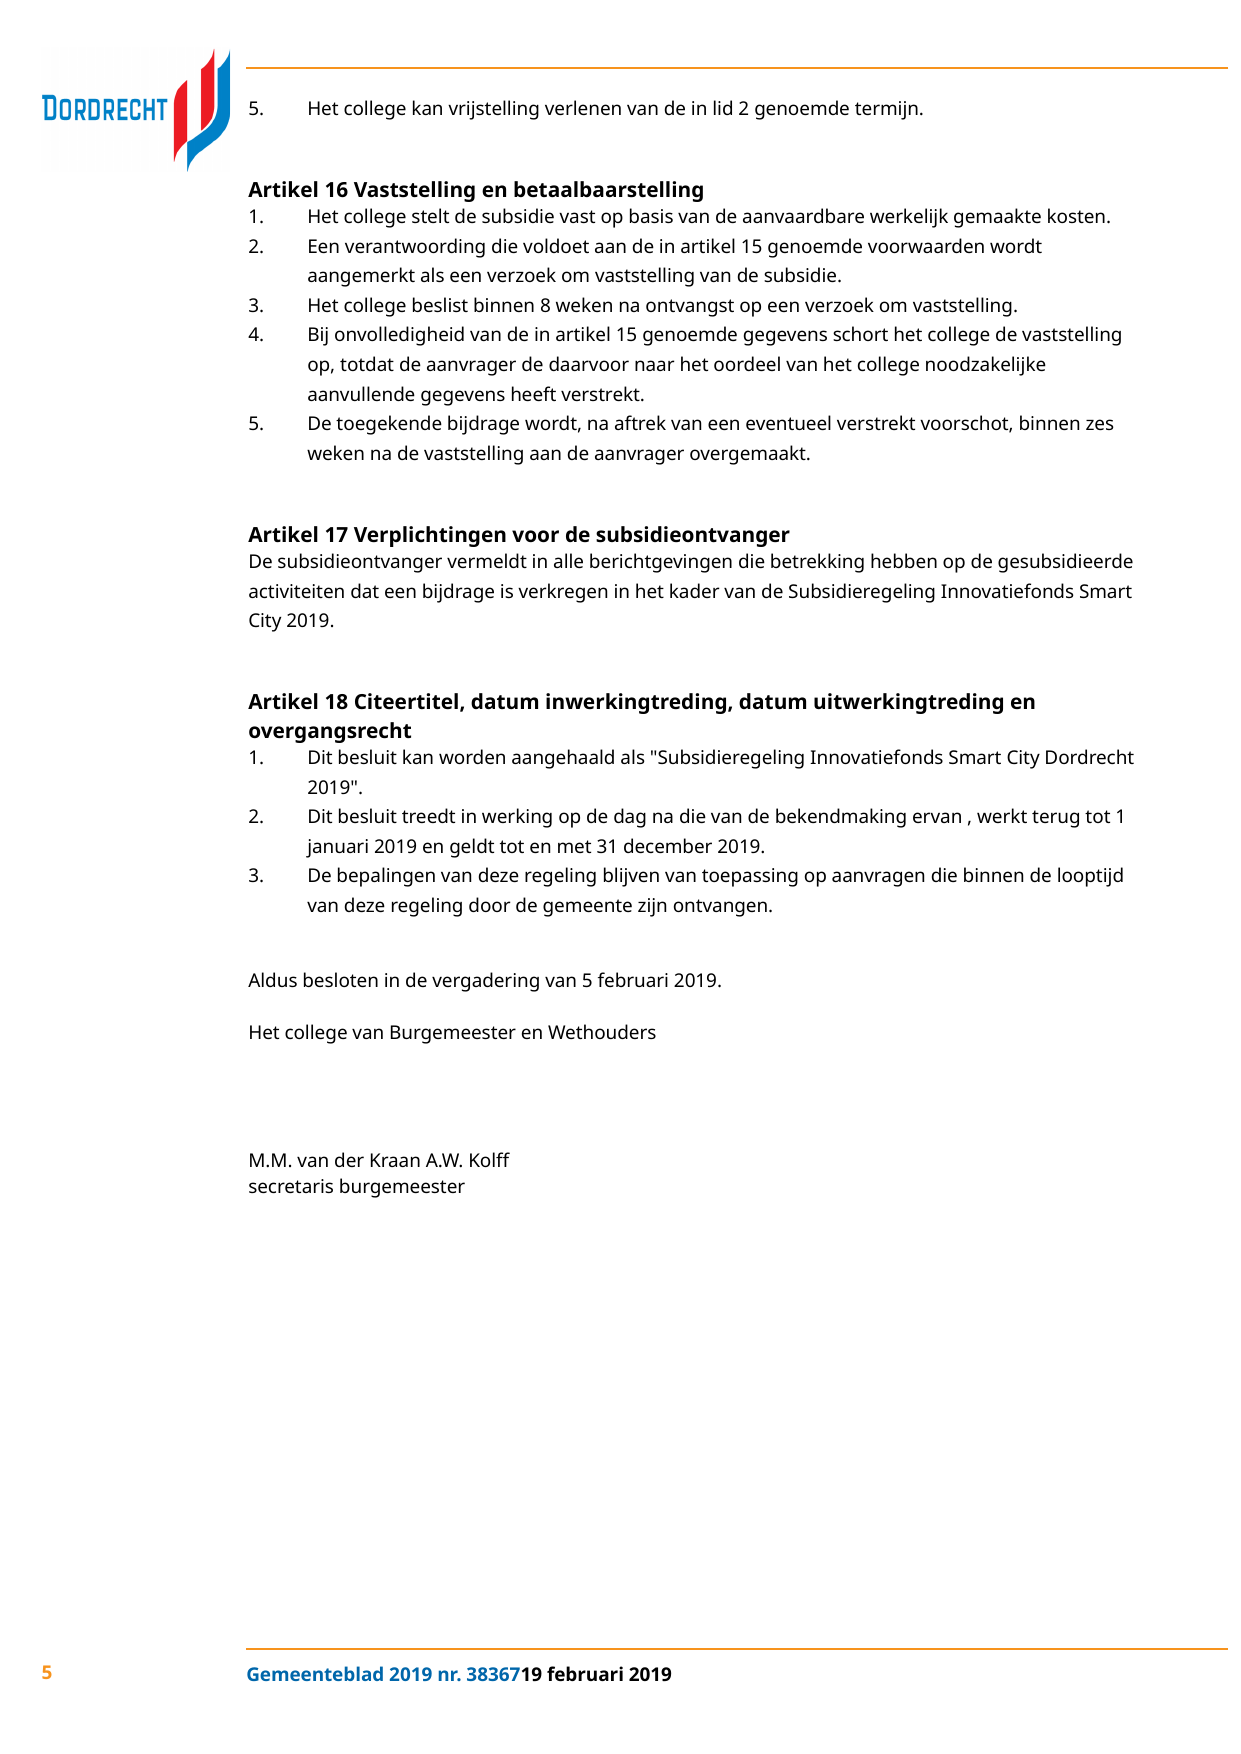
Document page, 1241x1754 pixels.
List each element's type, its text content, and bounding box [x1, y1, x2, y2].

list Dit besluit treedt in werking op de dag na die van de bekendmaking ervan , werkt terug tot 1 januari 2019 en geldt tot en met 31 december 2019. [248, 803, 1152, 859]
list Dit besluit kan worden aangehaald als "Subsidieregeling Innovatiefonds Smart City Dordrecht 2019". [248, 744, 1152, 800]
text secretaris burgemeester [248, 1173, 1152, 1199]
text Het college van Burgemeester en Wethouders [248, 1019, 1152, 1045]
text Aldus besloten in de vergadering van 5 februari 2019. [248, 967, 1152, 993]
list De bepalingen van deze regeling blijven van toepassing op aanvragen die binnen de looptijd van deze regeling door de gemeente zijn ontvangen. [248, 863, 1152, 918]
list Het college beslist binnen 8 weken na ontvangst op een verzoek om vaststelling. [248, 292, 1152, 318]
list Een verantwoording die voldoet aan de in artikel 15 genoemde voorwaarden wordt aangemerkt als een verzoek om vaststelling van de subsidie. [248, 233, 1152, 288]
text M.M. van der Kraan A.W. Kolff [248, 1148, 1152, 1173]
text Artikel 16 Vaststelling en betaalbaarstelling [248, 175, 1152, 203]
list Het college stelt de subsidie vast op basis van de aanvaardbare werkelijk gemaakte kosten. [248, 203, 1152, 229]
text Artikel 17 Verplichtingen voor de subsidieontvanger [248, 520, 1152, 548]
list De toegekende bijdrage wordt, na aftrek van een eventueel verstrekt voorschot, binnen zes weken na de vaststelling aan de aanvrager overgemaakt. [248, 410, 1152, 466]
text De subsidieontvanger vermeldt in alle berichtgevingen die betrekking hebben op de gesubsidieerde activiteiten dat een bijdrage is verkregen in het kader van de Subsidieregeling Innovatiefonds Smart City 2019. [248, 548, 1152, 633]
list Het college kan vrijstelling verlenen van de in lid 2 genoemde termijn. [248, 95, 1152, 121]
text Artikel 18 Citeertitel, datum inwerkingtreding, datum uitwerkingtreding en overgangsrecht [248, 687, 1152, 744]
list Bij onvolledigheid van de in artikel 15 genoemde gegevens schort het college de vaststelling op, totdat de aanvrager de daarvoor naar het oordeel van het college noodzakelijke aanvullende gegevens heeft verstrekt. [248, 322, 1152, 406]
picture [41, 47, 231, 172]
